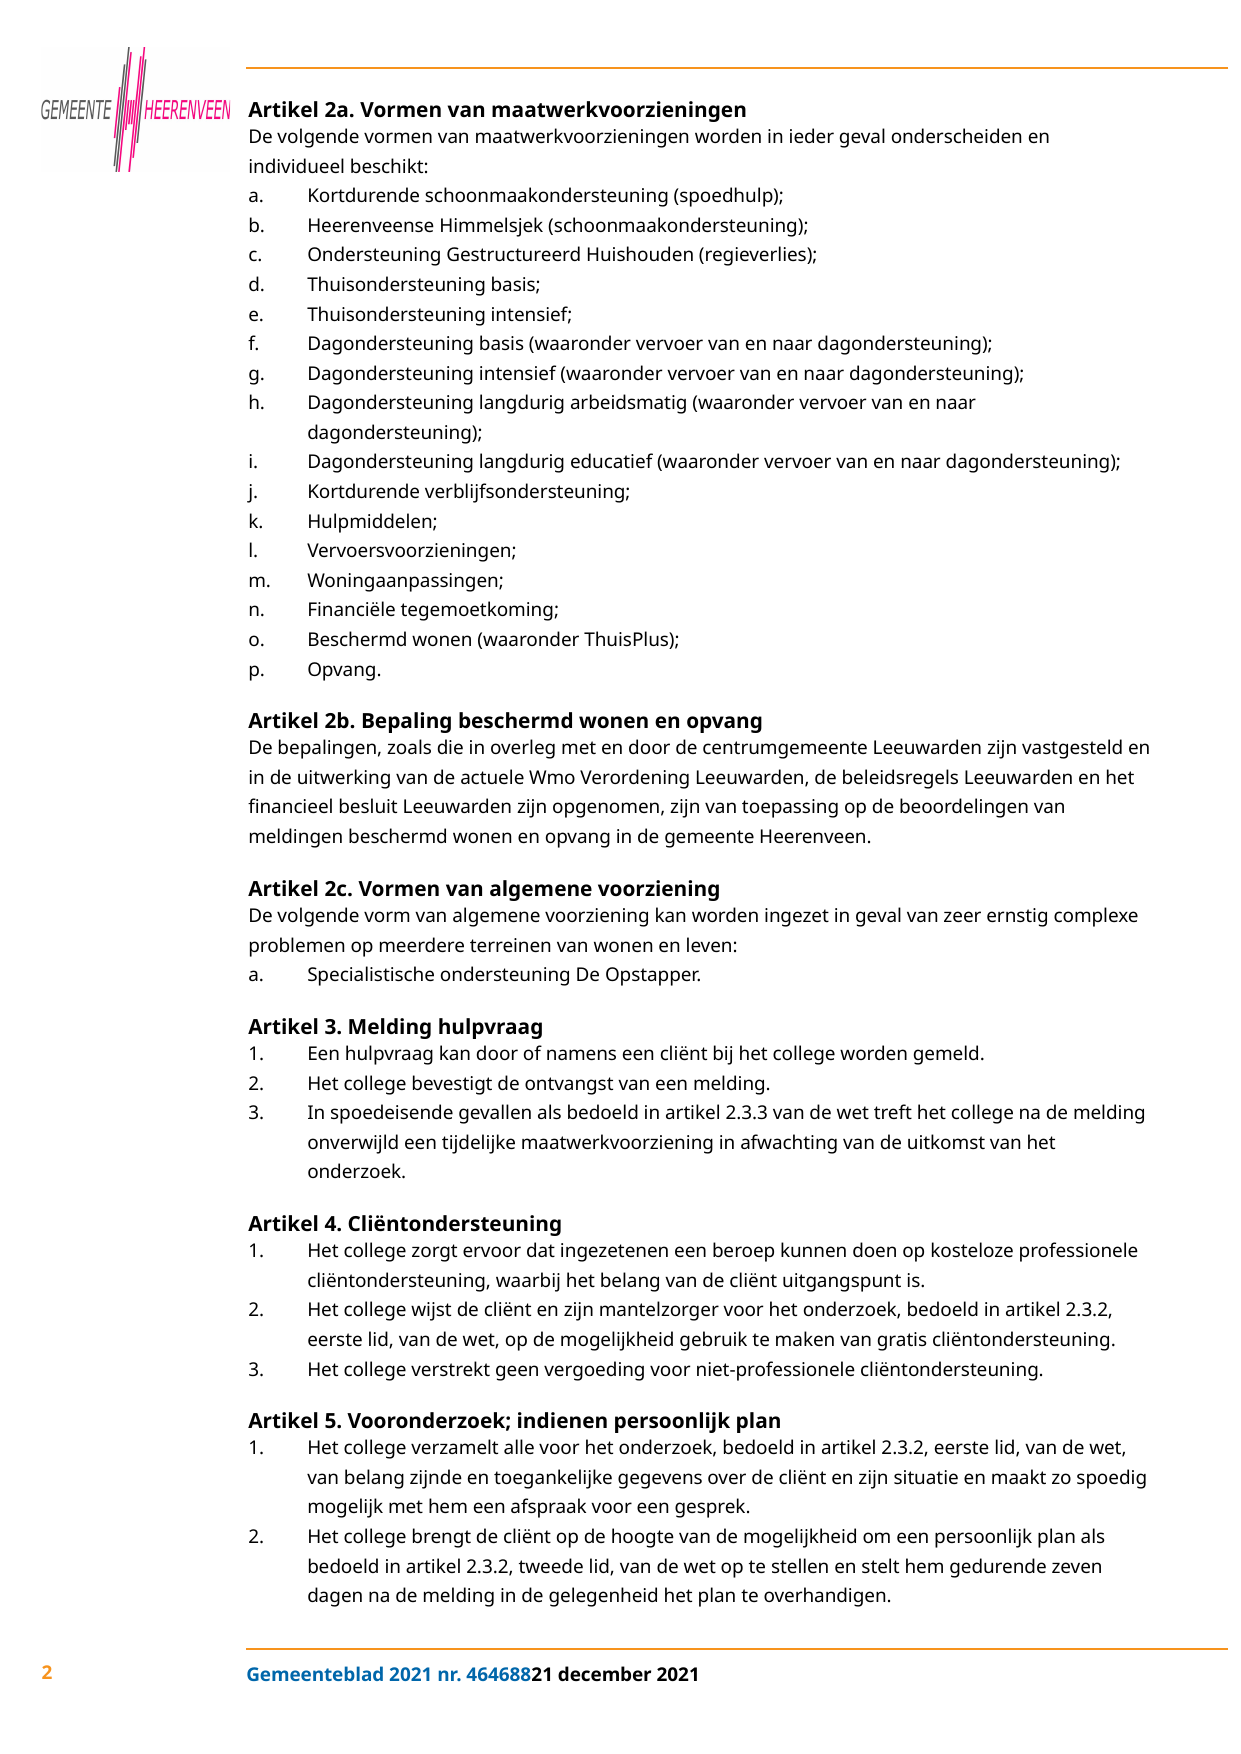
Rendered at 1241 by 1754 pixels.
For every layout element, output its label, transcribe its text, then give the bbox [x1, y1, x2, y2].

list Vervoersvoorzieningen; [248, 537, 1152, 563]
picture [41, 47, 231, 172]
list Thuisondersteuning basis; [248, 271, 1152, 297]
list Woningaanpassingen; [248, 567, 1152, 593]
text Artikel 4. Cliëntondersteuning [248, 1209, 1152, 1237]
text Artikel 2a. Vormen van maatwerkvoorzieningen [248, 95, 1152, 123]
text Artikel 3. Melding hulpvraag [248, 1012, 1152, 1040]
list Beschermd wonen (waaronder ThuisPlus); [248, 626, 1152, 652]
list Een hulpvraag kan door of namens een cliënt bij het college worden gemeld. [248, 1040, 1152, 1066]
list Kortdurende verblijfsondersteuning; [248, 478, 1152, 504]
list Financiële tegemoetkoming; [248, 597, 1152, 622]
text Artikel 5. Vooronderzoek; indienen persoonlijk plan [248, 1406, 1152, 1434]
list Thuisondersteuning intensief; [248, 301, 1152, 326]
list Hulpmiddelen; [248, 508, 1152, 533]
list Opvang. [248, 656, 1152, 681]
list Dagondersteuning langdurig educatief (waaronder vervoer van en naar dagondersteuning); [248, 449, 1152, 474]
text De volgende vorm van algemene voorziening kan worden ingezet in geval van zeer ernstig complexe problemen op meerdere terreinen van wonen en leven: [248, 902, 1152, 957]
list Het college wijst de cliënt en zijn mantelzorger voor het onderzoek, bedoeld in artikel 2.3.2, eerste lid, van de wet, op de mogelijkheid gebruik te maken van gratis cliëntondersteuning. [248, 1297, 1152, 1352]
list Het college brengt de cliënt op de hoogte van de mogelijkheid om een persoonlijk plan als bedoeld in artikel 2.3.2, tweede lid, van de wet op te stellen en stelt hem gedurende zeven dagen na de melding in de gelegenheid het plan te overhandigen. [248, 1523, 1152, 1608]
list Dagondersteuning intensief (waaronder vervoer van en naar dagondersteuning); [248, 360, 1152, 386]
list Het college verstrekt geen vergoeding voor niet-professionele cliëntondersteuning. [248, 1356, 1152, 1381]
list Dagondersteuning basis (waaronder vervoer van en naar dagondersteuning); [248, 330, 1152, 356]
text Artikel 2b. Bepaling beschermd wonen en opvang [248, 706, 1152, 734]
list Kortdurende schoonmaakondersteuning (spoedhulp); [248, 182, 1152, 208]
list In spoedeisende gevallen als bedoeld in artikel 2.3.3 van de wet treft het college na de melding onverwijld een tijdelijke maatwerkvoorziening in afwachting van de uitkomst van het onderzoek. [248, 1099, 1152, 1184]
text Artikel 2c. Vormen van algemene voorziening [248, 874, 1152, 902]
text De volgende vormen van maatwerkvoorzieningen worden in ieder geval onderscheiden en individueel beschikt: [248, 123, 1152, 178]
list Heerenveense Himmelsjek (schoonmaakondersteuning); [248, 212, 1152, 238]
list Dagondersteuning langdurig arbeidsmatig (waaronder vervoer van en naar dagondersteuning); [248, 389, 1152, 445]
list Het college verzamelt alle voor het onderzoek, bedoeld in artikel 2.3.2, eerste lid, van de wet, van belang zijnde en toegankelijke gegevens over de cliënt en zijn situatie en maakt zo spoedig mogelijk met hem een afspraak voor een gesprek. [248, 1434, 1152, 1519]
list Het college bevestigt de ontvangst van een melding. [248, 1070, 1152, 1096]
text De bepalingen, zoals die in overleg met en door de centrumgemeente Leeuwarden zijn vastgesteld en in de uitwerking van de actuele Wmo Verordening Leeuwarden, de beleidsregels Leeuwarden en het financieel besluit Leeuwarden zijn opgenomen, zijn van toepassing op de beoordelingen van meldingen beschermd wonen en opvang in de gemeente Heerenveen. [248, 734, 1152, 849]
list Ondersteuning Gestructureerd Huishouden (regieverlies); [248, 242, 1152, 267]
list Specialistische ondersteuning De Opstapper. [248, 961, 1152, 987]
list Het college zorgt ervoor dat ingezetenen een beroep kunnen doen op kosteloze professionele cliëntondersteuning, waarbij het belang van de cliënt uitgangspunt is. [248, 1237, 1152, 1293]
